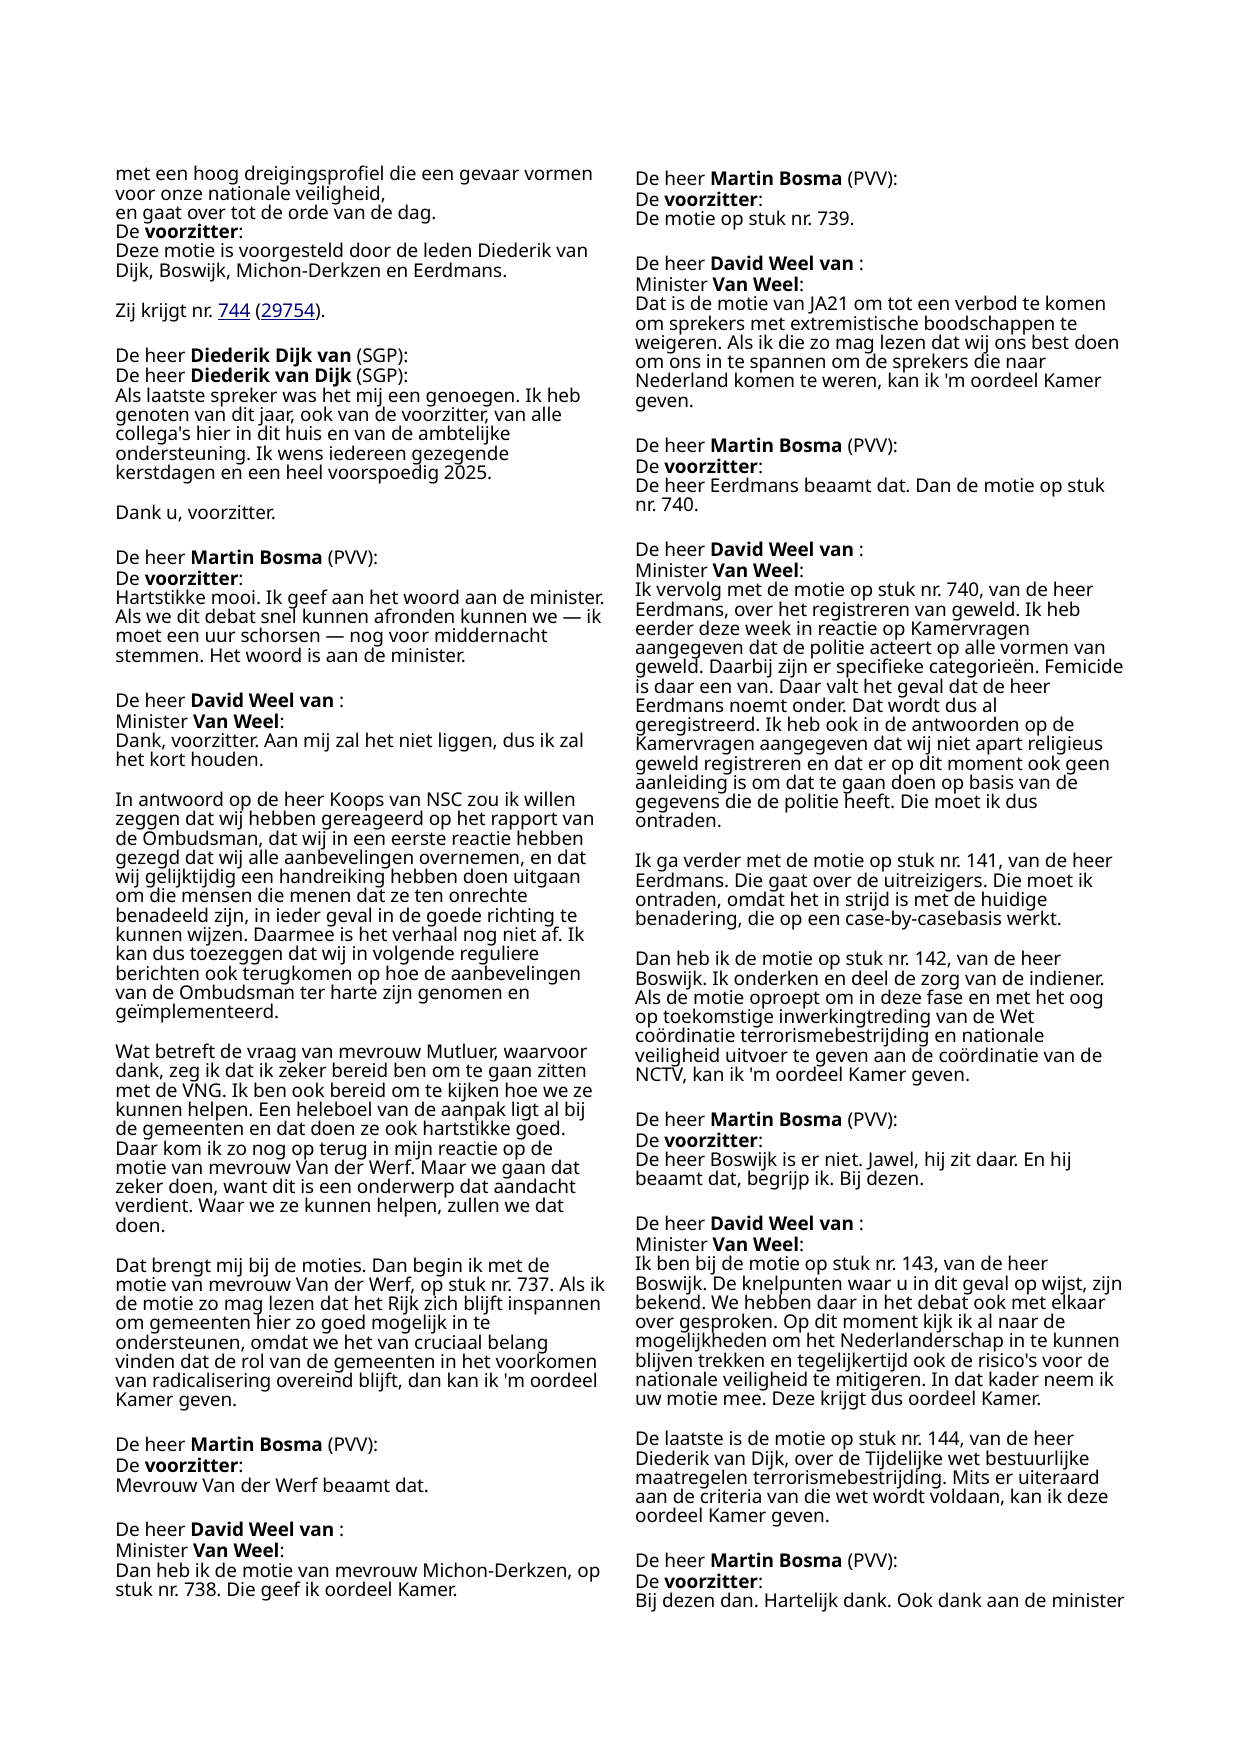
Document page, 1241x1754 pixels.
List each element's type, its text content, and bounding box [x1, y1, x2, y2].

text De heer Martin Bosma (PVV): [635, 432, 1125, 458]
text De heer David Weel van : [635, 1210, 1125, 1236]
text Mevrouw Van der Werf beaamt dat. [115, 1477, 605, 1496]
text De heer David Weel van : [115, 687, 605, 713]
text Minister Van Weel: [635, 562, 1125, 581]
text De voorzitter: [115, 1457, 605, 1477]
text Dank, voorzitter. Aan mij zal het niet liggen, dus ik zal het kort houden. [115, 732, 605, 770]
text De voorzitter: [635, 191, 1125, 210]
text Dan heb ik de motie van mevrouw Michon-Derkzen, op stuk nr. 738. Die geef ik oordeel Kamer. [115, 1562, 605, 1600]
text Minister Van Weel: [635, 1236, 1125, 1255]
text Minister Van Weel: [115, 713, 605, 732]
text De heer Eerdmans beaamt dat. Dan de motie op stuk nr. 740. [635, 477, 1125, 515]
text Dank u, voorzitter. [115, 504, 605, 523]
text Ik vervolg met de motie op stuk nr. 740, van de heer Eerdmans, over het registreren van geweld. Ik heb eerder deze week in reactie op Kamervragen aangegeven dat de politie acteert op alle vormen van geweld. Daarbij zijn er specifieke categorieën. Femicide is daar een van. Daar valt het geval dat de heer Eerdmans noemt onder. Dat wordt dus al geregistreerd. Ik heb ook in de antwoorden op de Kamervragen aangegeven dat wij niet apart religieus geweld registreren en dat er op dit moment ook geen aanleiding is om dat te gaan doen op basis van de gegevens die de politie heeft. Die moet ik dus ontraden. [635, 581, 1125, 832]
text De voorzitter: [115, 223, 605, 242]
text De heer Martin Bosma (PVV): [115, 1432, 605, 1457]
text en gaat over tot de orde van de dag. [115, 204, 605, 223]
text De heer Diederik van Dijk (SGP): [115, 367, 605, 387]
text De voorzitter: [635, 1573, 1125, 1592]
text Minister Van Weel: [635, 276, 1125, 295]
text met een hoog dreigingsprofiel die een gevaar vormen voor onze nationale veiligheid, [115, 165, 605, 204]
text De laatste is de motie op stuk nr. 144, van de heer Diederik van Dijk, over de Tijdelijke wet bestuurlijke maatregelen terrorismebestrijding. Mits er uiteraard aan de criteria van die wet wordt voldaan, kan ik deze oordeel Kamer geven. [635, 1430, 1125, 1527]
text De heer Martin Bosma (PVV): [115, 544, 605, 570]
text Deze motie is voorgesteld door de leden Diederik van Dijk, Boswijk, Michon-Derkzen en Eerdmans. [115, 242, 605, 281]
text De heer David Weel van : [115, 1517, 605, 1542]
text De heer David Weel van : [635, 250, 1125, 276]
text De voorzitter: [115, 570, 605, 589]
text De heer Martin Bosma (PVV): [635, 1106, 1125, 1132]
text De heer Martin Bosma (PVV): [635, 165, 1125, 191]
text Dan heb ik de motie op stuk nr. 142, van de heer Boswijk. Ik onderken en deel de zorg van de indiener. Als de motie oproept om in deze fase en met het oog op toekomstige inwerkingtreding van de Wet coördinatie terrorismebestrijding en nationale veiligheid uitvoer te geven aan de coördinatie van de NCTV, kan ik 'm oordeel Kamer geven. [635, 950, 1125, 1085]
text Ik ben bij de motie op stuk nr. 143, van de heer Boswijk. De knelpunten waar u in dit geval op wijst, zijn bekend. We hebben daar in het debat ook met elkaar over gesproken. Op dit moment kijk ik al naar de mogelijkheden om het Nederlanderschap in te kunnen blijven trekken en tegelijkertijd ook de risico's voor de nationale veiligheid te mitigeren. In dat kader neem ik uw motie mee. Deze krijgt dus oordeel Kamer. [635, 1255, 1125, 1409]
text Hartstikke mooi. Ik geef aan het woord aan de minister. Als we dit debat snel kunnen afronden kunnen we — ik moet een uur schorsen — nog voor middernacht stemmen. Het woord is aan de minister. [115, 589, 605, 666]
text Ik ga verder met de motie op stuk nr. 141, van de heer Eerdmans. Die gaat over de uitreizigers. Die moet ik ontraden, omdat het in strijd is met de huidige benadering, die op een case-by-casebasis werkt. [635, 852, 1125, 929]
text De heer David Weel van : [635, 536, 1125, 562]
text Dat is de motie van JA21 om tot een verbod te komen om sprekers met extremistische boodschappen te weigeren. Als ik die zo mag lezen dat wij ons best doen om ons in te spannen om de sprekers die naar Nederland komen te weren, kan ik 'm oordeel Kamer geven. [635, 295, 1125, 411]
text Bij dezen dan. Hartelijk dank. Ook dank aan de minister [635, 1592, 1125, 1612]
text Zij krijgt nr. 744 (29754). [115, 302, 605, 321]
text De voorzitter: [635, 1132, 1125, 1151]
text De heer Boswijk is er niet. Jawel, hij zit daar. En hij beaamt dat, begrijp ik. Bij dezen. [635, 1151, 1125, 1189]
text In antwoord op de heer Koops van NSC zou ik willen zeggen dat wij hebben gereageerd op het rapport van de Ombudsman, dat wij in een eerste reactie hebben gezegd dat wij alle aanbevelingen overnemen, en dat wij gelijktijdig een handreiking hebben doen uitgaan om die mensen die menen dat ze ten onrechte benadeeld zijn, in ieder geval in de goede richting te kunnen wijzen. Daarmee is het verhaal nog niet af. Ik kan dus toezeggen dat wij in volgende reguliere berichten ook terugkomen op hoe de aanbevelingen van de Ombudsman ter harte zijn genomen en geïmplementeerd. [115, 791, 605, 1022]
text Minister Van Weel: [115, 1542, 605, 1562]
text De motie op stuk nr. 739. [635, 210, 1125, 229]
text Wat betreft de vraag van mevrouw Mutluer, waarvoor dank, zeg ik dat ik zeker bereid ben om te gaan zitten met de VNG. Ik ben ook bereid om te kijken hoe we ze kunnen helpen. Een heleboel van de aanpak ligt al bij de gemeenten en dat doen ze ook hartstikke goed. Daar kom ik zo nog op terug in mijn reactie op de motie van mevrouw Van der Werf. Maar we gaan dat zeker doen, want dit is een onderwerp dat aandacht verdient. Waar we ze kunnen helpen, zullen we dat doen. [115, 1043, 605, 1236]
text De voorzitter: [635, 458, 1125, 477]
text De heer Diederik Dijk van (SGP): [115, 342, 605, 367]
text Dat brengt mij bij de moties. Dan begin ik met de motie van mevrouw Van der Werf, op stuk nr. 737. Als ik de motie zo mag lezen dat het Rijk zich blijft inspannen om gemeenten hier zo goed mogelijk in te ondersteunen, omdat we het van cruciaal belang vinden dat de rol van de gemeenten in het voorkomen van radicalisering overeind blijft, dan kan ik 'm oordeel Kamer geven. [115, 1257, 605, 1411]
text De heer Martin Bosma (PVV): [635, 1547, 1125, 1573]
text Als laatste spreker was het mij een genoegen. Ik heb genoten van dit jaar, ook van de voorzitter, van alle collega's hier in dit huis en van de ambtelijke ondersteuning. Ik wens iedereen gezegende kerstdagen en een heel voorspoedig 2025. [115, 387, 605, 483]
